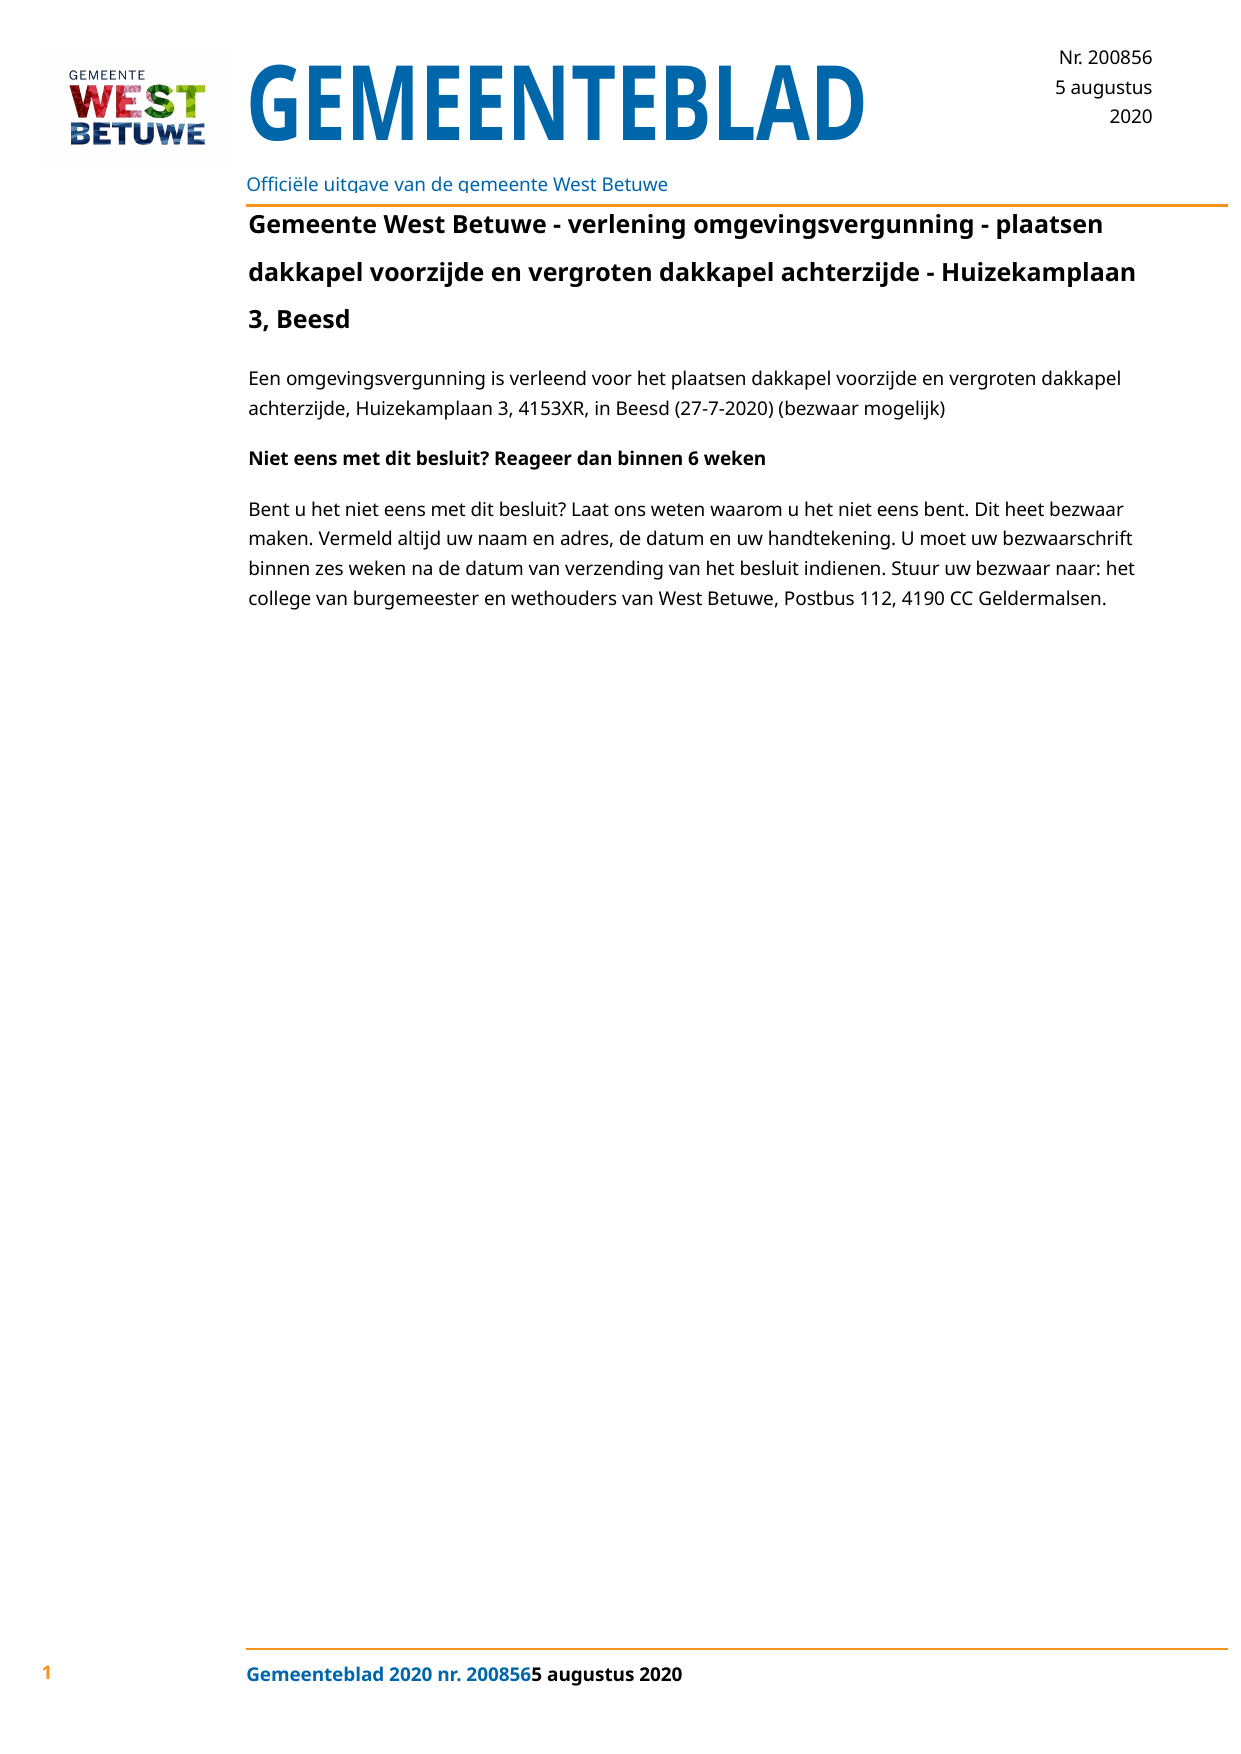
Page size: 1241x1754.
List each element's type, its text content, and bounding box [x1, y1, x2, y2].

text Een omgevingsvergunning is verleend voor het plaatsen dakkapel voorzijde en vergroten dakkapel achterzijde, Huizekamplaan 3, 4153XR, in Beesd (27-7-2020) (bezwaar mogelijk) [248, 366, 1152, 421]
text Bent u het niet eens met dit besluit? Laat ons weten waarom u het niet eens bent. Dit heet bezwaar maken. Vermeld altijd uw naam en adres, de datum en uw handtekening. U moet uw bezwaarschrift binnen zes weken na de datum van verzending van het besluit indienen. Stuur uw bezwaar naar: het college van burgemeester en wethouders van West Betuwe, Postbus 112, 4190 CC Geldermalsen. [248, 496, 1152, 610]
text Niet eens met dit besluit? Reageer dan binnen 6 weken [248, 446, 1152, 471]
text Gemeente West Betuwe - verlening omgevingsvergunning - plaatsen dakkapel voorzijde en vergroten dakkapel achterzijde - Huizekamplaan 3, Beesd [248, 207, 1152, 336]
picture [41, 47, 231, 172]
